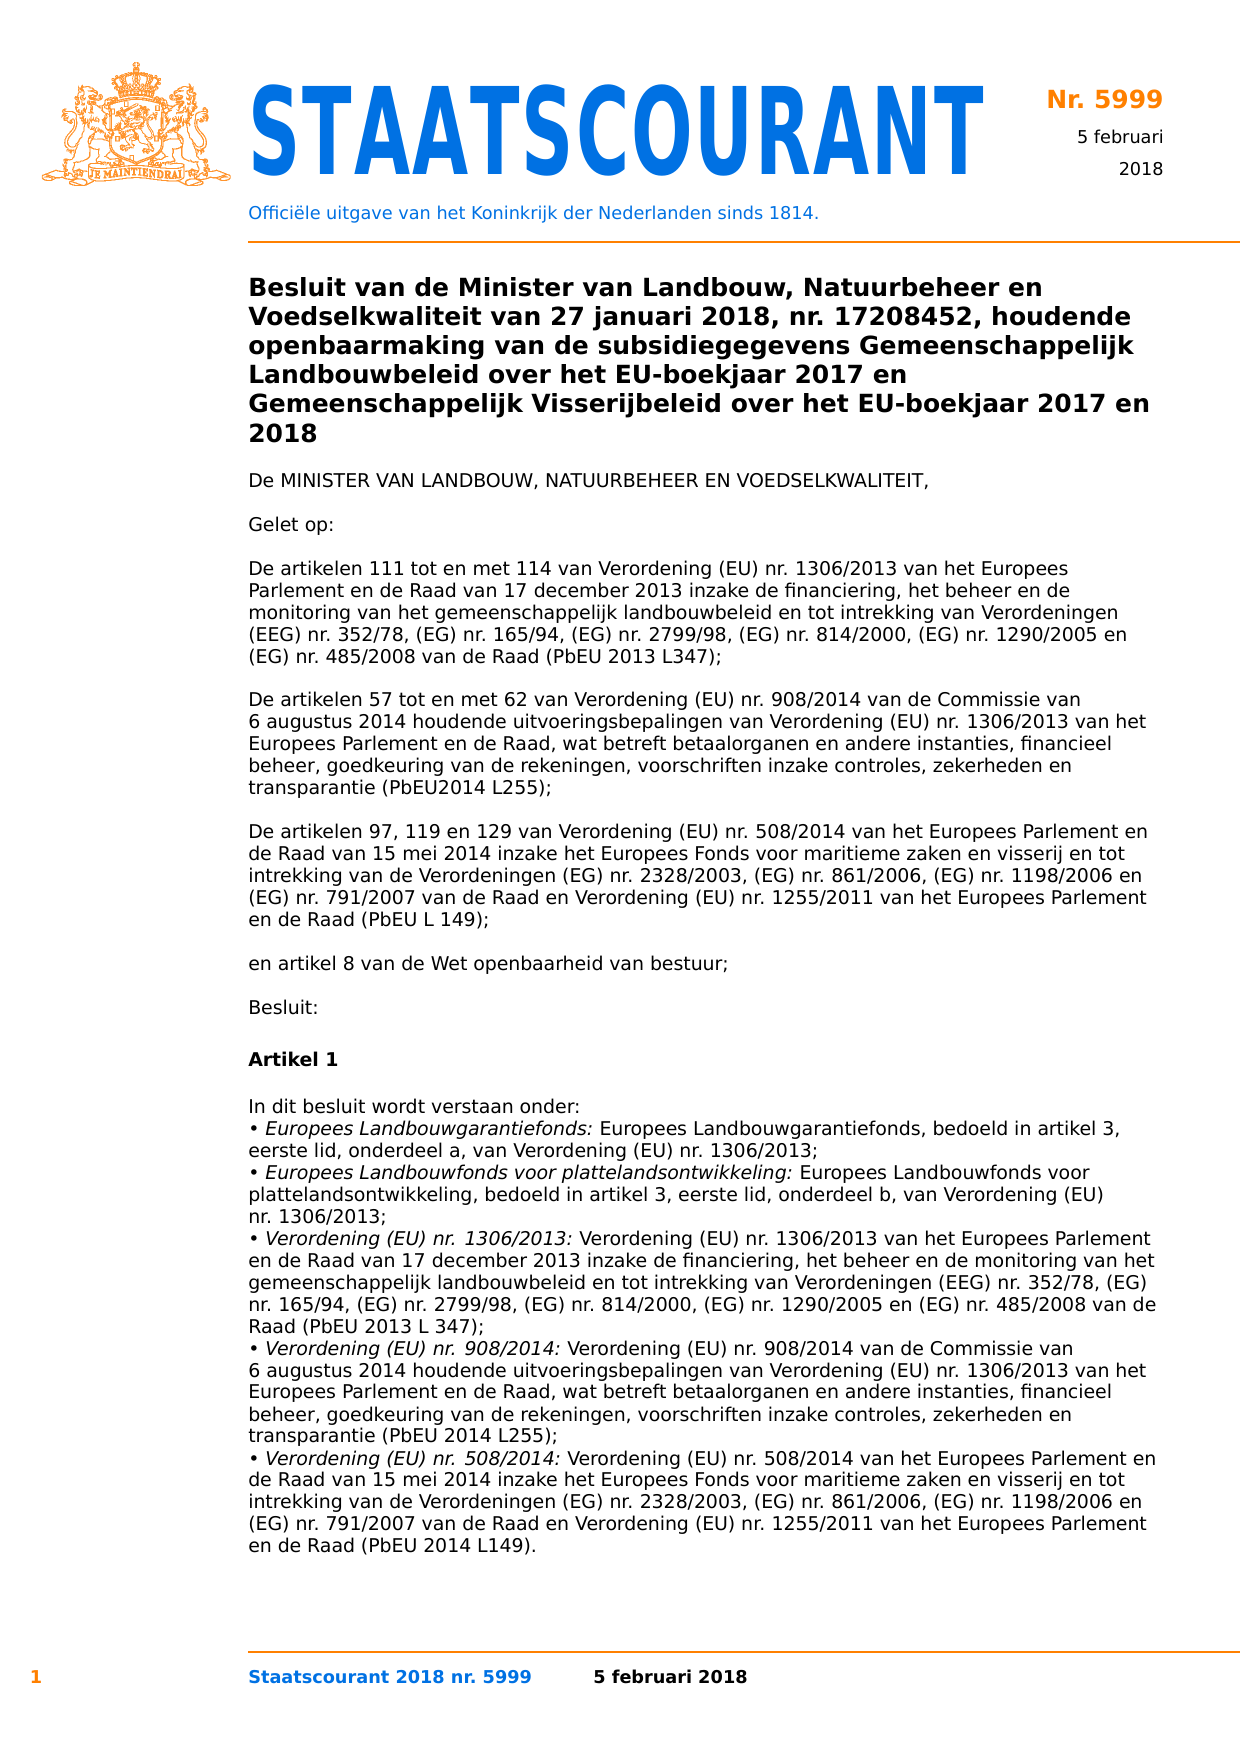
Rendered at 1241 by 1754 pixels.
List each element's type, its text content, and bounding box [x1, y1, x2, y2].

text • Verordening (EU) nr. 508/2014: Verordening (EU) nr. 508/2014 van het Europees Parlement en de Raad van 15 mei 2014 inzake het Europees Fonds voor maritieme zaken en visserij en tot intrekking van de Verordeningen (EG) nr. 2328/2003, (EG) nr. 861/2006, (EG) nr. 1198/2006 en (EG) nr. 791/2007 van de Raad en Verordening (EU) nr. 1255/2011 van het Europees Parlement en de Raad (PbEU 2014 L149). [248, 1447, 1163, 1557]
table_header [25, 62, 248, 241]
text • Verordening (EU) nr. 1306/2013: Verordening (EU) nr. 1306/2013 van het Europees Parlement en de Raad van 17 december 2013 inzake de financiering, het beheer en de monitoring van het gemeenschappelijk landbouwbeleid en tot intrekking van Verordeningen (EEG) nr. 352/78, (EG) nr. 165/94, (EG) nr. 2799/98, (EG) nr. 814/2000, (EG) nr. 1290/2005 en (EG) nr. 485/2008 van de Raad (PbEU 2013 L 347); [248, 1228, 1163, 1337]
table_cell 2018 [998, 153, 1240, 203]
subtitle Artikel 1 [248, 1049, 1163, 1071]
picture [41, 62, 231, 186]
table_header STAATSCOURANT [248, 62, 998, 203]
text De MINISTER VAN LANDBOUW, NATUURBEHEER EN VOEDSELKWALITEIT, [248, 470, 1163, 492]
table_header Nr. 5999 [998, 62, 1240, 121]
text • Verordening (EU) nr. 908/2014: Verordening (EU) nr. 908/2014 van de Commissie van 6 augustus 2014 houdende uitvoeringsbepalingen van Verordening (EU) nr. 1306/2013 van het Europees Parlement en de Raad, wat betreft betaalorganen en andere instanties, financieel beheer, goedkeuring van de rekeningen, voorschriften inzake controles, zekerheden en transparantie (PbEU 2014 L255); [248, 1337, 1163, 1447]
table_cell 5 februari [998, 121, 1240, 153]
text • Europees Landbouwgarantiefonds: Europees Landbouwgarantiefonds, bedoeld in artikel 3, eerste lid, onderdeel a, van Verordening (EU) nr. 1306/2013; [248, 1118, 1163, 1162]
text en artikel 8 van de Wet openbaarheid van bestuur; [248, 953, 1163, 975]
text In dit besluit wordt verstaan onder: [248, 1096, 1163, 1118]
text De artikelen 57 tot en met 62 van Verordening (EU) nr. 908/2014 van de Commissie van 6 augustus 2014 houdende uitvoeringsbepalingen van Verordening (EU) nr. 1306/2013 van het Europees Parlement en de Raad, wat betreft betaalorganen en andere instanties, financieel beheer, goedkeuring van de rekeningen, voorschriften inzake controles, zekerheden en transparantie (PbEU2014 L255); [248, 689, 1163, 799]
text De artikelen 111 tot en met 114 van Verordening (EU) nr. 1306/2013 van het Europees Parlement en de Raad van 17 december 2013 inzake de financiering, het beheer en de monitoring van het gemeenschappelijk landbouwbeleid en tot intrekking van Verordeningen (EEG) nr. 352/78, (EG) nr. 165/94, (EG) nr. 2799/98, (EG) nr. 814/2000, (EG) nr. 1290/2005 en (EG) nr. 485/2008 van de Raad (PbEU 2013 L347); [248, 558, 1163, 667]
text Besluit: [248, 997, 1163, 1019]
text • Europees Landbouwfonds voor plattelandsontwikkeling: Europees Landbouwfonds voor plattelandsontwikkeling, bedoeld in artikel 3, eerste lid, onderdeel b, van Verordening (EU) nr. 1306/2013; [248, 1162, 1163, 1228]
text De artikelen 97, 119 en 129 van Verordening (EU) nr. 508/2014 van het Europees Parlement en de Raad van 15 mei 2014 inzake het Europees Fonds voor maritieme zaken en visserij en tot intrekking van de Verordeningen (EG) nr. 2328/2003, (EG) nr. 861/2006, (EG) nr. 1198/2006 en (EG) nr. 791/2007 van de Raad en Verordening (EU) nr. 1255/2011 van het Europees Parlement en de Raad (PbEU L 149); [248, 821, 1163, 931]
text Gelet op: [248, 514, 1163, 536]
table_cell Officiële uitgave van het Koninkrijk der Nederlanden sinds 1814. [248, 203, 1240, 241]
subtitle Besluit van de Minister van Landbouw, Natuurbeheer en Voedselkwaliteit van 27 januari 2018, nr. 17208452, houdende openbaarmaking van de subsidiegegevens Gemeenschappelijk Landbouwbeleid over het EU-boekjaar 2017 en Gemeenschappelijk Visserijbeleid over het EU-boekjaar 2017 en 2018 [248, 273, 1163, 448]
